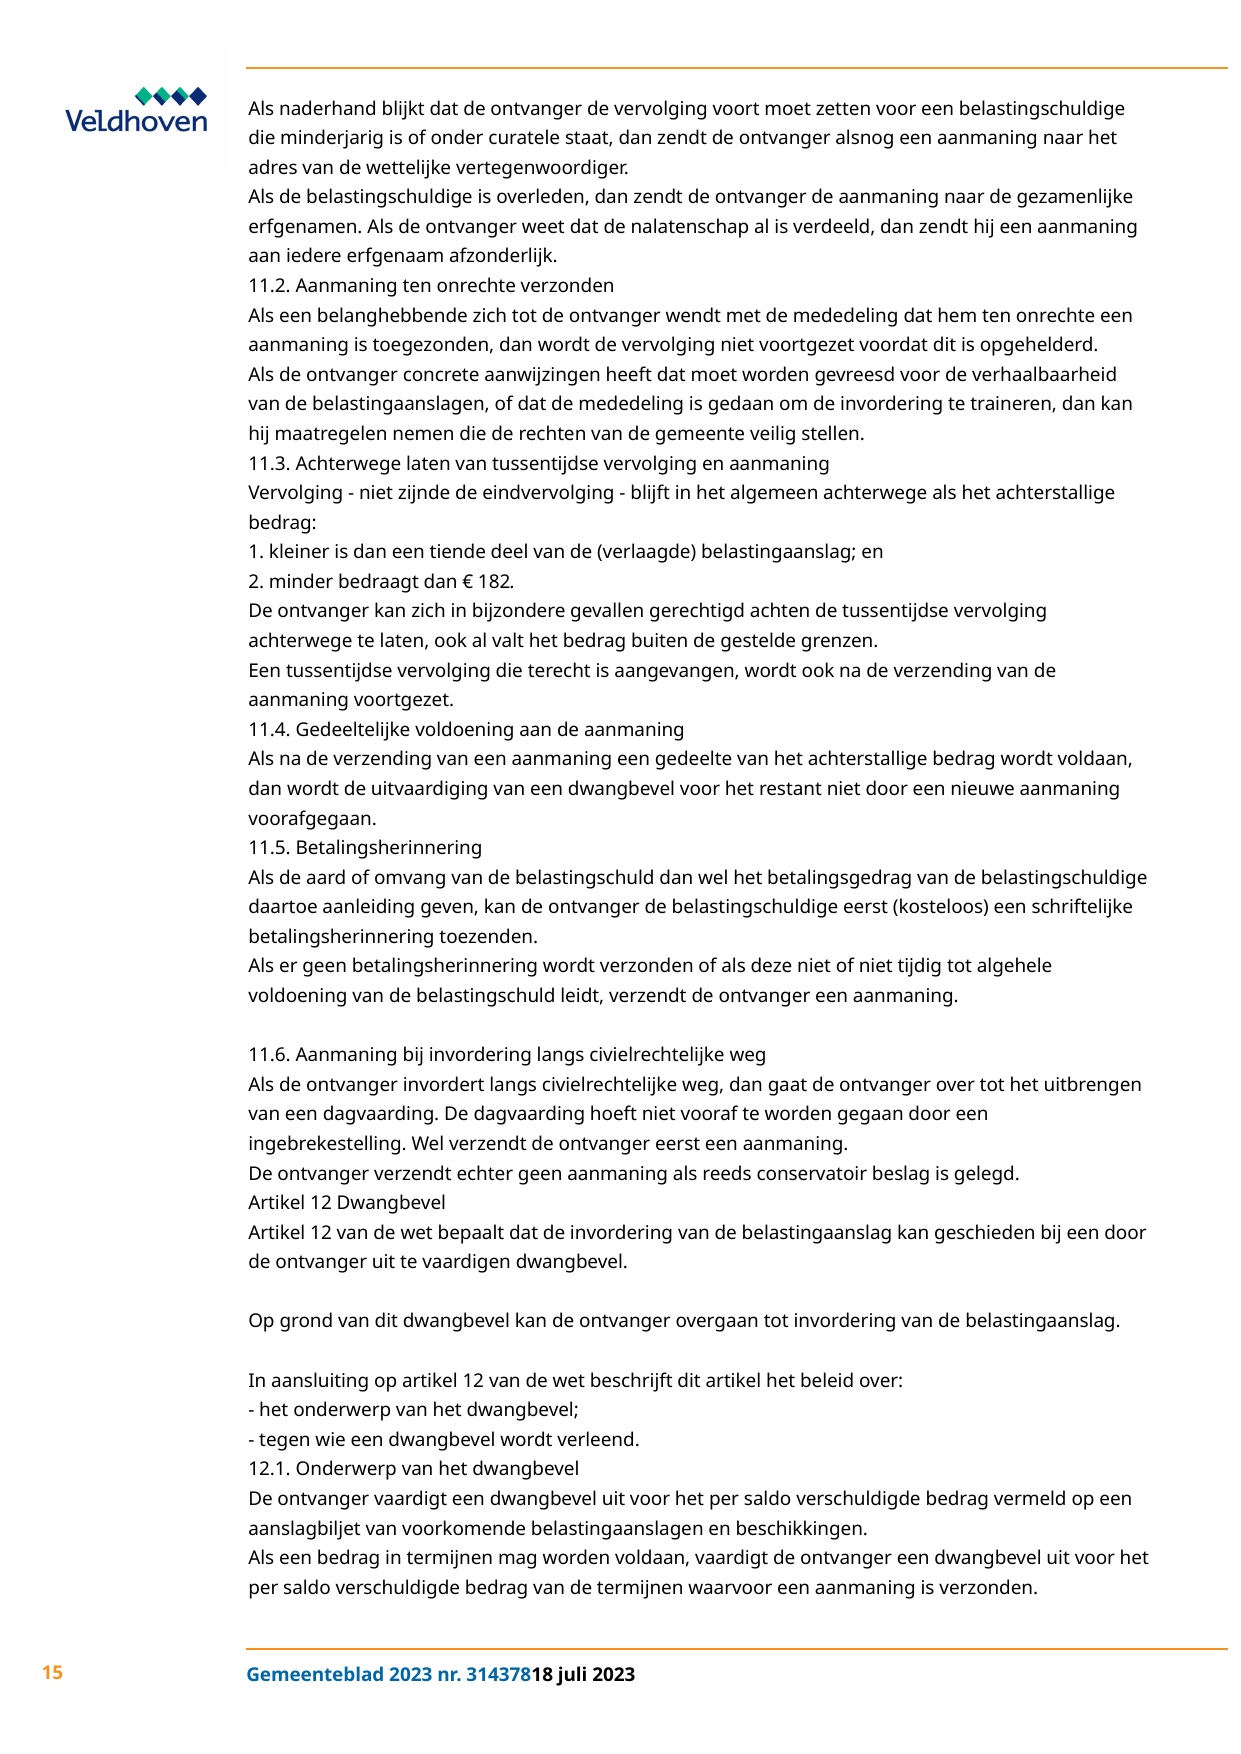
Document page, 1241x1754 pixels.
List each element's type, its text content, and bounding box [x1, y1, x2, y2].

text Als naderhand blijkt dat de ontvanger de vervolging voort moet zetten voor een belastingschuldige die minderjarig is of onder curatele staat, dan zendt de ontvanger alsnog een aanmaning naar het adres van de wettelijke vertegenwoordiger. [248, 95, 1152, 180]
text 11.3. Achterwege laten van tussentijdse vervolging en aanmaning [248, 450, 1152, 476]
text 11.2. Aanmaning ten onrechte verzonden [248, 272, 1152, 298]
text 1. kleiner is dan een tiende deel van de (verlaagde) belastingaanslag; en [248, 538, 1152, 564]
text - het onderwerp van het dwangbevel; [248, 1396, 1152, 1422]
text De ontvanger verzendt echter geen aanmaning als reeds conservatoir beslag is gelegd. [248, 1160, 1152, 1186]
text 2. minder bedraagt dan € 182. [248, 568, 1152, 594]
text Als een bedrag in termijnen mag worden voldaan, vaardigt de ontvanger een dwangbevel uit voor het per saldo verschuldigde bedrag van de termijnen waarvoor een aanmaning is verzonden. [248, 1544, 1152, 1600]
text Artikel 12 Dwangbevel [248, 1189, 1152, 1215]
text Als de ontvanger invordert langs civielrechtelijke weg, dan gaat de ontvanger over tot het uitbrengen van een dagvaarding. De dagvaarding hoeft niet vooraf te worden gegaan door een ingebrekestelling. Wel verzendt de ontvanger eerst een aanmaning. [248, 1071, 1152, 1156]
text 11.6. Aanmaning bij invordering langs civielrechtelijke weg [248, 1041, 1152, 1067]
text Als er geen betalingsherinnering wordt verzonden of als deze niet of niet tijdig tot algehele voldoening van de belastingschuld leidt, verzendt de ontvanger een aanmaning. [248, 953, 1152, 1008]
text Als een belanghebbende zich tot de ontvanger wendt met de mededeling dat hem ten onrechte een aanmaning is toegezonden, dan wordt de vervolging niet voortgezet voordat dit is opgehelderd. [248, 302, 1152, 357]
text 11.5. Betalingsherinnering [248, 834, 1152, 860]
text 12.1. Onderwerp van het dwangbevel [248, 1456, 1152, 1481]
text De ontvanger vaardigt een dwangbevel uit voor het per saldo verschuldigde bedrag vermeld op een aanslagbiljet van voorkomende belastingaanslagen en beschikkingen. [248, 1485, 1152, 1541]
text Als de aard of omvang van de belastingschuld dan wel het betalingsgedrag van de belastingschuldige daartoe aanleiding geven, kan de ontvanger de belastingschuldige eerst (kosteloos) een schriftelijke betalingsherinnering toezenden. [248, 864, 1152, 949]
picture [41, 47, 231, 172]
text In aansluiting op artikel 12 van de wet beschrijft dit artikel het beleid over: [248, 1367, 1152, 1393]
text Als de ontvanger concrete aanwijzingen heeft dat moet worden gevreesd voor de verhaalbaarheid van de belastingaanslagen, of dat de mededeling is gedaan om de invordering te traineren, dan kan hij maatregelen nemen die de rechten van de gemeente veilig stellen. [248, 361, 1152, 446]
text Als de belastingschuldige is overleden, dan zendt de ontvanger de aanmaning naar de gezamenlijke erfgenamen. Als de ontvanger weet dat de nalatenschap al is verdeeld, dan zendt hij een aanmaning aan iedere erfgenaam afzonderlijk. [248, 183, 1152, 268]
text - tegen wie een dwangbevel wordt verleend. [248, 1426, 1152, 1452]
text De ontvanger kan zich in bijzondere gevallen gerechtigd achten de tussentijdse vervolging achterwege te laten, ook al valt het bedrag buiten de gestelde grenzen. [248, 598, 1152, 653]
text Vervolging - niet zijnde de eindvervolging - blijft in het algemeen achterwege als het achterstallige bedrag: [248, 479, 1152, 535]
text Als na de verzending van een aanmaning een gedeelte van het achterstallige bedrag wordt voldaan, dan wordt de uitvaardiging van een dwangbevel voor het restant niet door een nieuwe aanmaning voorafgegaan. [248, 746, 1152, 831]
text Artikel 12 van de wet bepaalt dat de invordering van de belastingaanslag kan geschieden bij een door de ontvanger uit te vaardigen dwangbevel. [248, 1219, 1152, 1274]
text 11.4. Gedeeltelijke voldoening aan de aanmaning [248, 716, 1152, 742]
text Op grond van dit dwangbevel kan de ontvanger overgaan tot invordering van de belastingaanslag. [248, 1308, 1152, 1333]
text Een tussentijdse vervolging die terecht is aangevangen, wordt ook na de verzending van de aanmaning voortgezet. [248, 657, 1152, 712]
